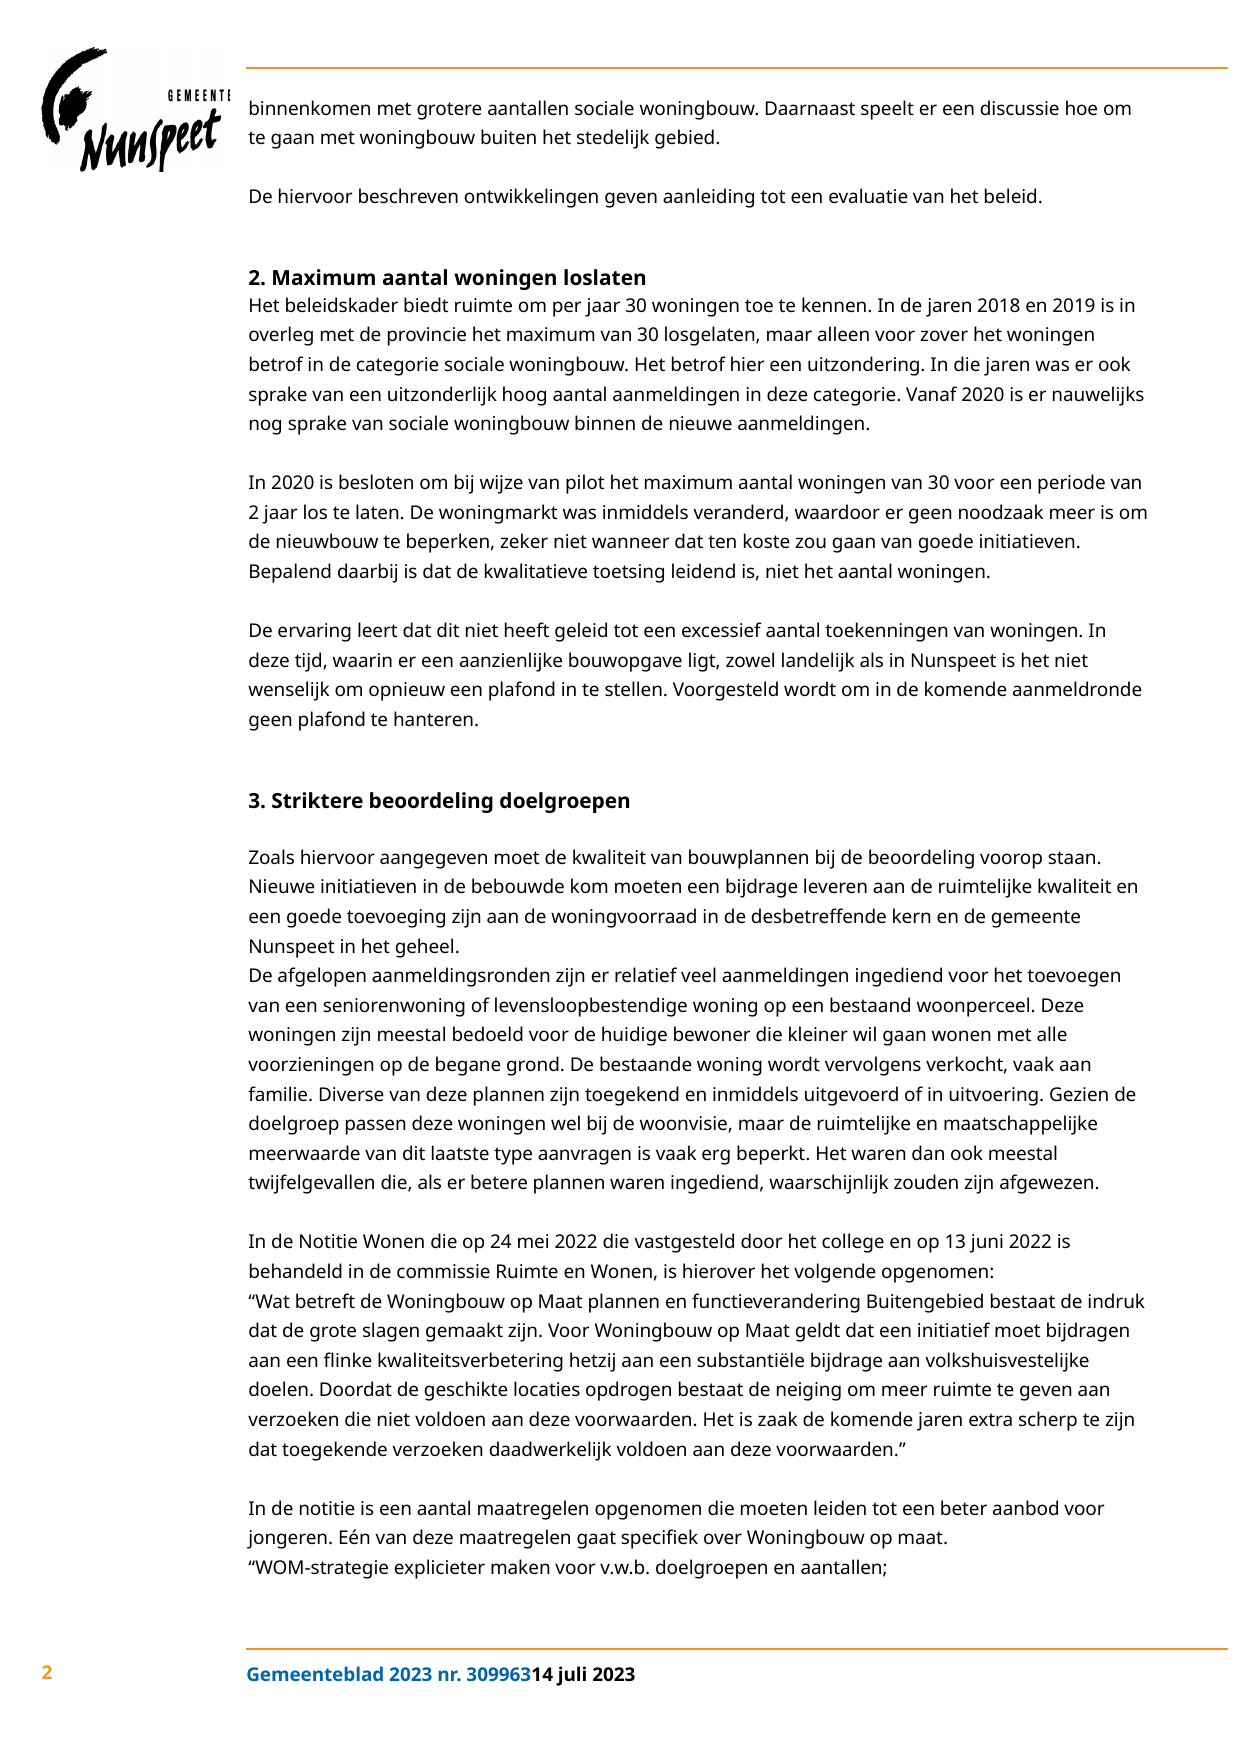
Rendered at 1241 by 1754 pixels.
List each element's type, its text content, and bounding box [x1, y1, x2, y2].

text De hiervoor beschreven ontwikkelingen geven aanleiding tot een evaluatie van het beleid. [248, 183, 1152, 209]
text In de notitie is een aantal maatregelen opgenomen die moeten leiden tot een beter aanbod voor jongeren. Eén van deze maatregelen gaat specifiek over Woningbouw op maat. [248, 1495, 1152, 1550]
text 3. Striktere beoordeling doelgroepen [248, 786, 1152, 814]
text 2. Maximum aantal woningen loslaten [248, 263, 1152, 292]
text De ervaring leert dat dit niet heeft geleid tot een excessief aantal toekenningen van woningen. In deze tijd, waarin er een aanzienlijke bouwopgave ligt, zowel landelijk als in Nunspeet is het niet wenselijk om opnieuw een plafond in te stellen. Voorgesteld wordt om in de komende aanmeldronde geen plafond te hanteren. [248, 617, 1152, 732]
text “Wat betreft de Woningbouw op Maat plannen en functieverandering Buitengebied bestaat de indruk dat de grote slagen gemaakt zijn. Voor Woningbouw op Maat geldt dat een initiatief moet bijdragen aan een flinke kwaliteitsverbetering hetzij aan een substantiële bijdrage aan volkshuisvestelijke doelen. Doordat de geschikte locaties opdrogen bestaat de neiging om meer ruimte te geven aan verzoeken die niet voldoen aan deze voorwaarden. Het is zaak de komende jaren extra scherp te zijn dat toegekende verzoeken daadwerkelijk voldoen aan deze voorwaarden.” [248, 1288, 1152, 1462]
text In de Notitie Wonen die op 24 mei 2022 die vastgesteld door het college en op 13 juni 2022 is behandeld in de commissie Ruimte en Wonen, is hierover het volgende opgenomen: [248, 1229, 1152, 1284]
text Het beleidskader biedt ruimte om per jaar 30 woningen toe te kennen. In de jaren 2018 en 2019 is in overleg met de provincie het maximum van 30 losgelaten, maar alleen voor zover het woningen betrof in de categorie sociale woningbouw. Het betrof hier een uitzondering. In die jaren was er ook sprake van een uitzonderlijk hoog aantal aanmeldingen in deze categorie. Vanaf 2020 is er nauwelijks nog sprake van sociale woningbouw binnen de nieuwe aanmeldingen. [248, 292, 1152, 436]
text binnenkomen met grotere aantallen sociale woningbouw. Daarnaast speelt er een discussie hoe om te gaan met woningbouw buiten het stedelijk gebied. [248, 95, 1152, 150]
text De afgelopen aanmeldingsronden zijn er relatief veel aanmeldingen ingediend voor het toevoegen van een seniorenwoning of levensloopbestendige woning op een bestaand woonperceel. Deze woningen zijn meestal bedoeld voor de huidige bewoner die kleiner wil gaan wonen met alle voorzieningen op de begane grond. De bestaande woning wordt vervolgens verkocht, vaak aan familie. Diverse van deze plannen zijn toegekend en inmiddels uitgevoerd of in uitvoering. Gezien de doelgroep passen deze woningen wel bij de woonvisie, maar de ruimtelijke en maatschappelijke meerwaarde van dit laatste type aanvragen is vaak erg beperkt. Het waren dan ook meestal twijfelgevallen die, als er betere plannen waren ingediend, waarschijnlijk zouden zijn afgewezen. [248, 962, 1152, 1195]
text “WOM-strategie explicieter maken voor v.w.b. doelgroepen en aantallen; [248, 1554, 1152, 1580]
picture [41, 47, 231, 172]
text Zoals hiervoor aangegeven moet de kwaliteit van bouwplannen bij de beoordeling voorop staan. Nieuwe initiatieven in de bebouwde kom moeten een bijdrage leveren aan de ruimtelijke kwaliteit en een goede toevoeging zijn aan de woningvoorraad in de desbetreffende kern en de gemeente Nunspeet in het geheel. [248, 844, 1152, 959]
text In 2020 is besloten om bij wijze van pilot het maximum aantal woningen van 30 voor een periode van 2 jaar los te laten. De woningmarkt was inmiddels veranderd, waardoor er geen noodzaak meer is om de nieuwbouw te beperken, zeker niet wanneer dat ten koste zou gaan van goede initiatieven. Bepalend daarbij is dat de kwalitatieve toetsing leidend is, niet het aantal woningen. [248, 469, 1152, 584]
